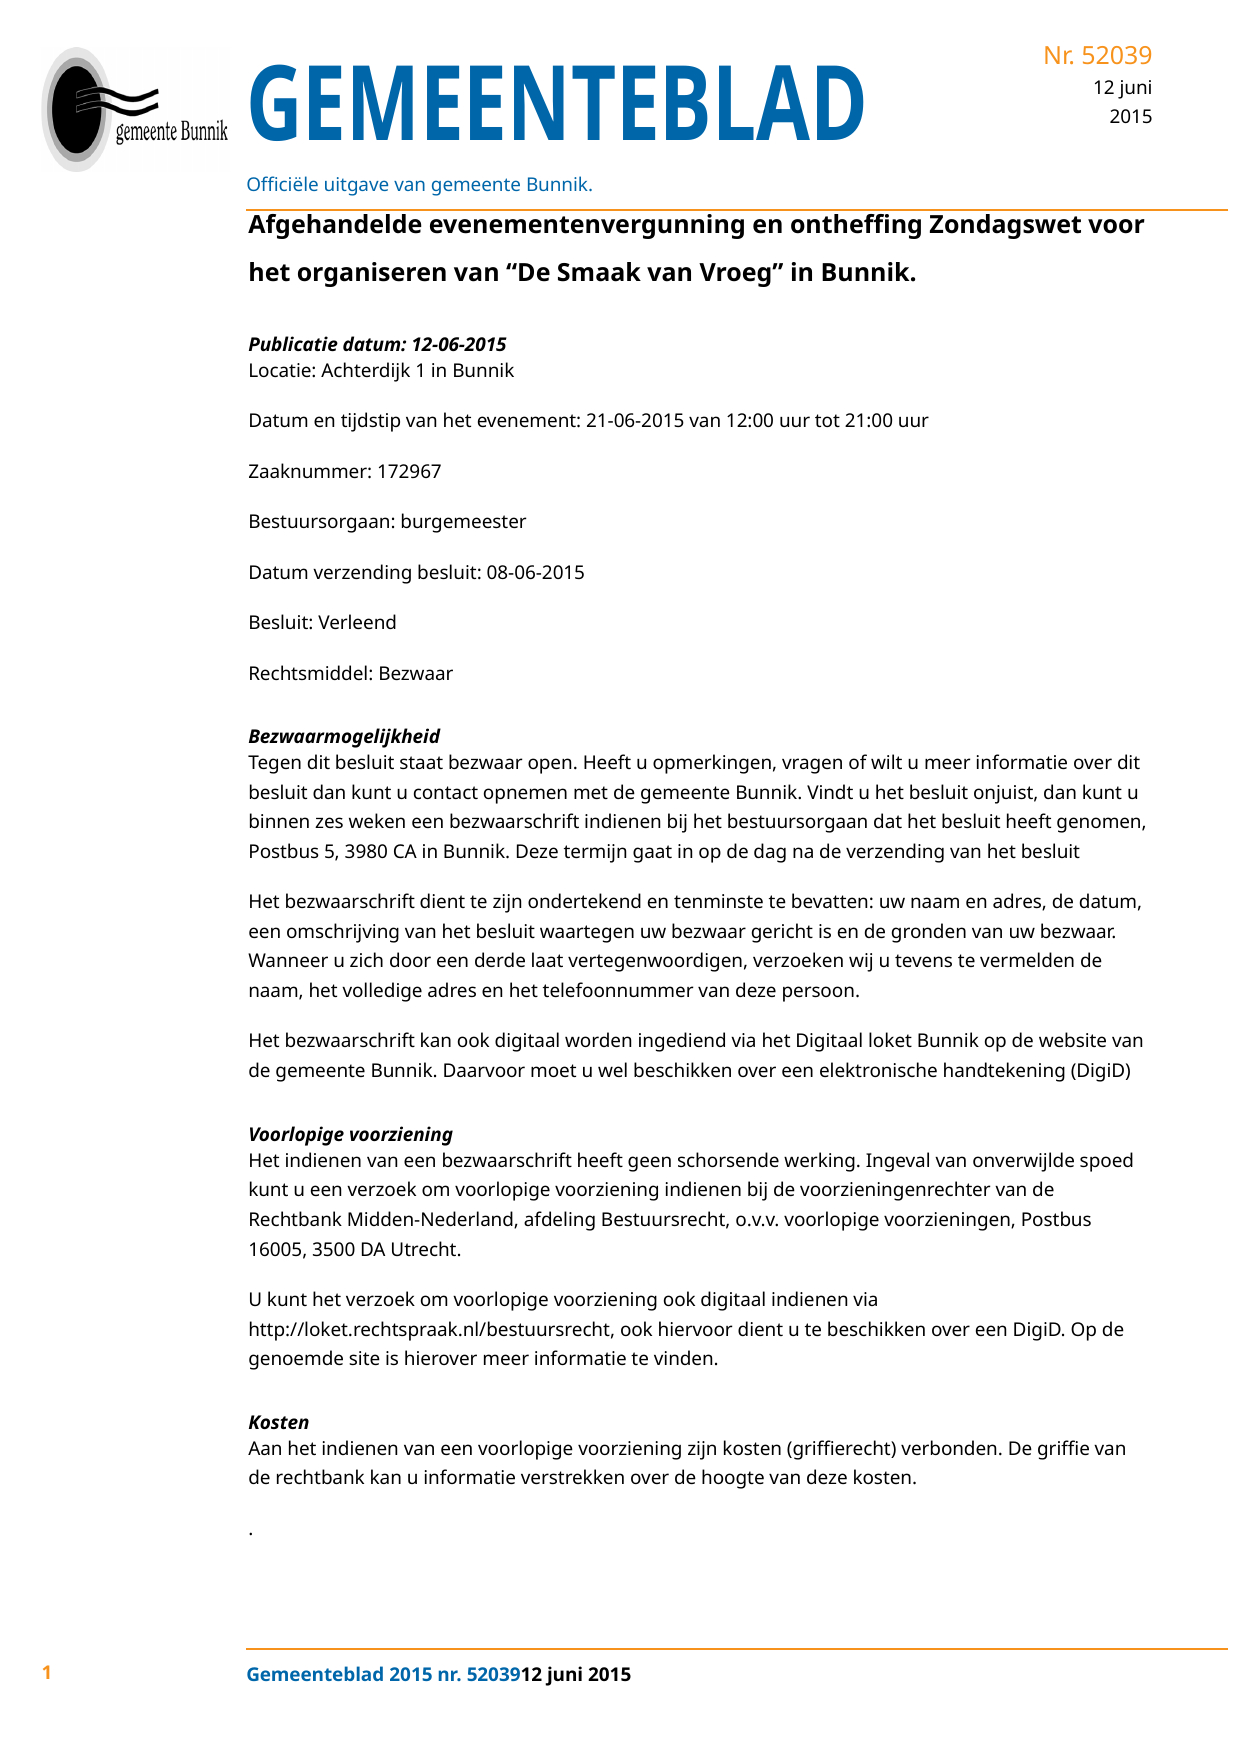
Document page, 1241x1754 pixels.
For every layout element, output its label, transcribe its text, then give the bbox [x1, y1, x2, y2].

text Het bezwaarschrift kan ook digitaal worden ingediend via het Digitaal loket Bunnik op de website van de gemeente Bunnik. Daarvoor moet u wel beschikken over een elektronische handtekening (DigiD) [248, 1028, 1152, 1083]
text Voorlopige voorziening [248, 1121, 1152, 1147]
text Datum verzending besluit: 08-06-2015 [248, 559, 1152, 584]
text Bezwaarmogelijkheid [248, 724, 1152, 749]
text U kunt het verzoek om voorlopige voorziening ook digitaal indienen via http://loket.rechtspraak.nl/bestuursrecht, ook hiervoor dient u te beschikken over een DigiD. Op de genoemde site is hierover meer informatie te vinden. [248, 1286, 1152, 1371]
text Afgehandelde evenementenvergunning en ontheffing Zondagswet voor het organiseren van “De Smaak van Vroeg” in Bunnik. [248, 211, 1152, 288]
text Zaaknummer: 172967 [248, 458, 1152, 484]
text Publicatie datum: 12-06-2015 [248, 331, 1152, 357]
picture [41, 47, 231, 172]
text Het bezwaarschrift dient te zijn ondertekend en tenminste te bevatten: uw naam en adres, de datum, een omschrijving van het besluit waartegen uw bezwaar gericht is en de gronden van uw bezwaar. Wanneer u zich door een derde laat vertegenwoordigen, verzoeken wij u tevens te vermelden de naam, het volledige adres en het telefoonnummer van deze persoon. [248, 888, 1152, 1003]
text Het indienen van een bezwaarschrift heeft geen schorsende werking. Ingeval van onverwijlde spoed kunt u een verzoek om voorlopige voorziening indienen bij de voorzieningenrechter van de Rechtbank Midden-Nederland, afdeling Bestuursrecht, o.v.v. voorlopige voorzieningen, Postbus 16005, 3500 DA Utrecht. [248, 1147, 1152, 1261]
text Tegen dit besluit staat bezwaar open. Heeft u opmerkingen, vragen of wilt u meer informatie over dit besluit dan kunt u contact opnemen met de gemeente Bunnik. Vindt u het besluit onjuist, dan kunt u binnen zes weken een bezwaarschrift indienen bij het bestuursorgaan dat het besluit heeft genomen, Postbus 5, 3980 CA in Bunnik. Deze termijn gaat in op de dag na de verzending van het besluit [248, 749, 1152, 864]
text Rechtsmiddel: Bezwaar [248, 660, 1152, 685]
text Datum en tijdstip van het evenement: 21-06-2015 van 12:00 uur tot 21:00 uur [248, 408, 1152, 433]
text Besluit: Verleend [248, 609, 1152, 635]
text . [248, 1515, 1152, 1541]
text Locatie: Achterdijk 1 in Bunnik [248, 357, 1152, 383]
text Aan het indienen van een voorlopige voorziening zijn kosten (griffierecht) verbonden. De griffie van de rechtbank kan u informatie verstrekken over de hoogte van deze kosten. [248, 1435, 1152, 1490]
text Bestuursorgaan: burgemeester [248, 508, 1152, 534]
text Kosten [248, 1409, 1152, 1435]
